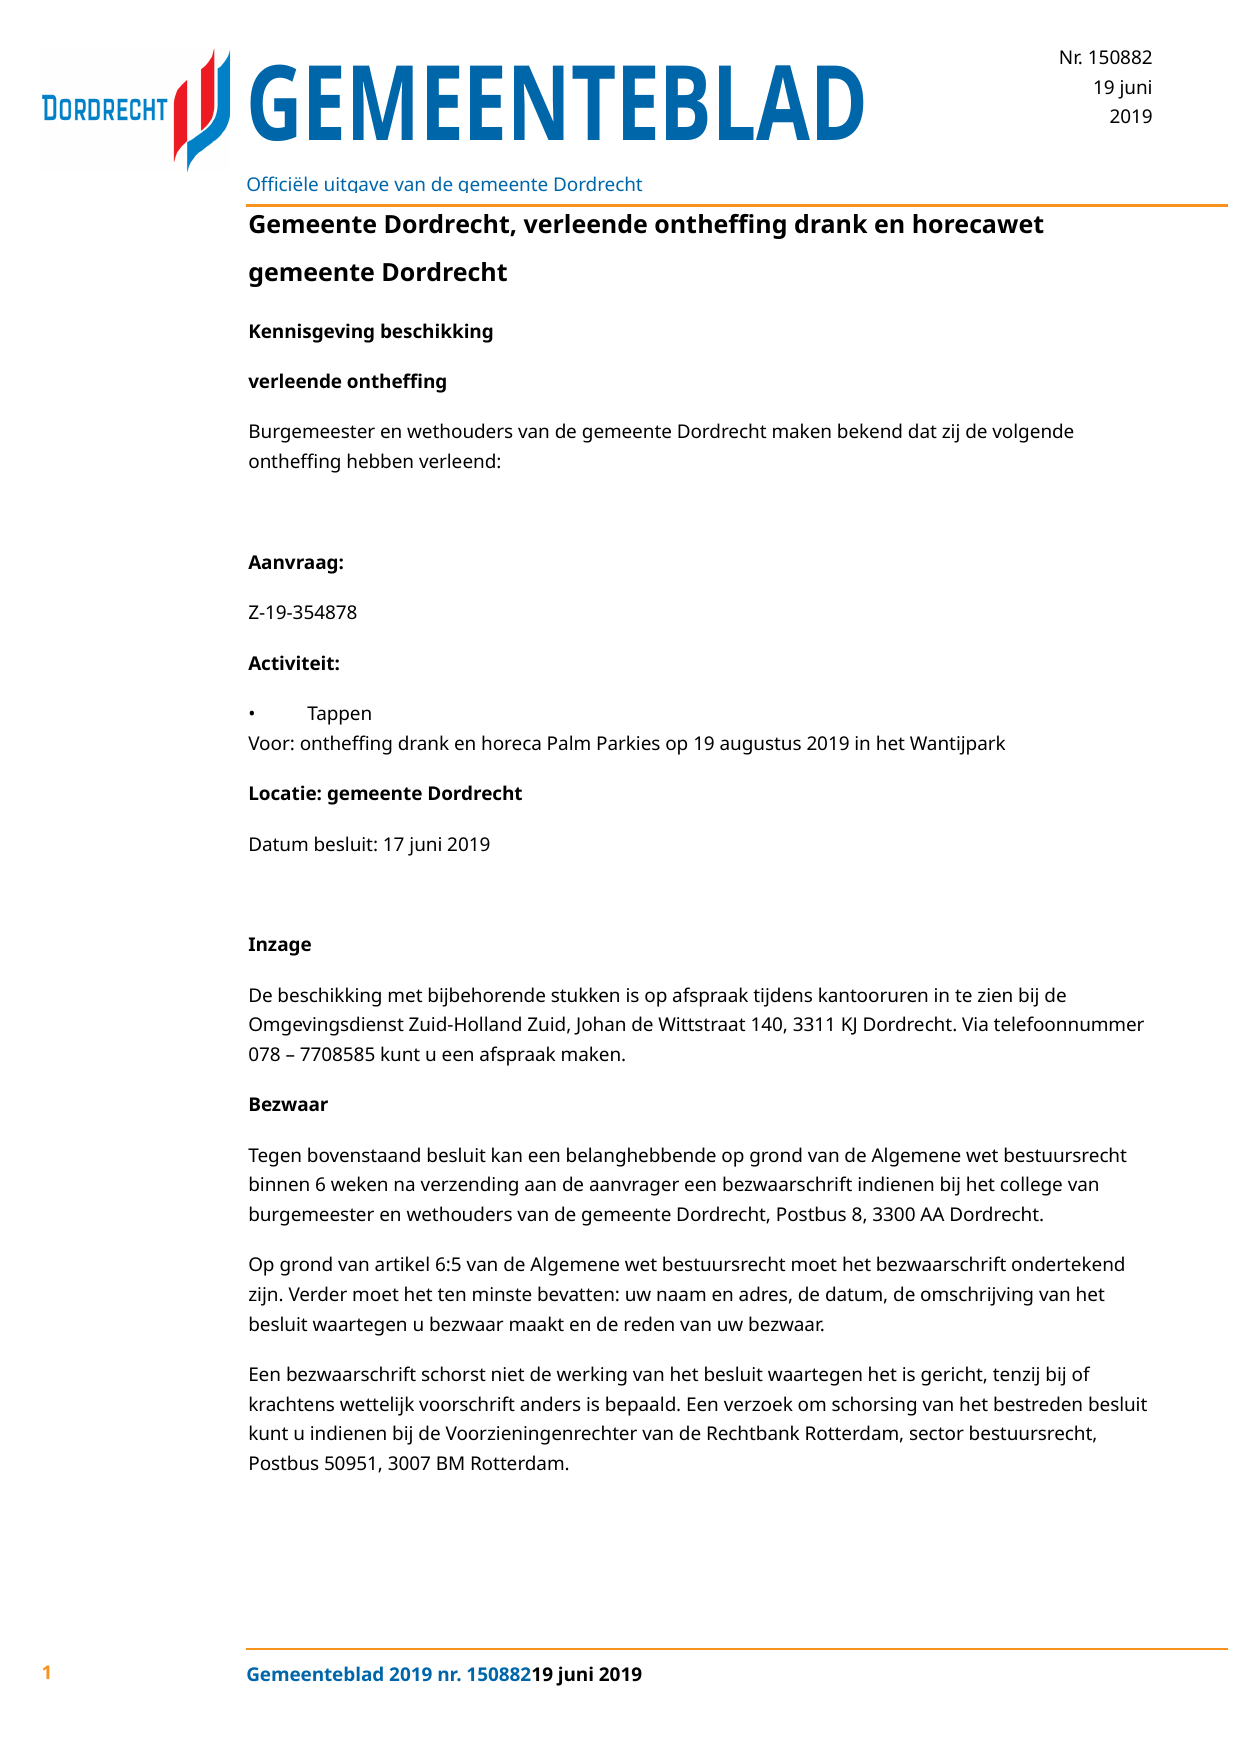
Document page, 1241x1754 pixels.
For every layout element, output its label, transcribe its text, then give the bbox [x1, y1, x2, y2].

list Tappen [248, 700, 1152, 726]
text Voor: ontheffing drank en horeca Palm Parkies op 19 augustus 2019 in het Wantijpark [248, 730, 1152, 756]
text Inzage [248, 932, 1152, 957]
text Gemeente Dordrecht, verleende ontheffing drank en horecawet gemeente Dordrecht [248, 207, 1152, 288]
text verleende ontheffing [248, 368, 1152, 394]
text Locatie: gemeente Dordrecht [248, 780, 1152, 806]
text Tegen bovenstaand besluit kan een belanghebbende op grond van de Algemene wet bestuursrecht binnen 6 weken na verzending aan de aanvrager een bezwaarschrift indienen bij het college van burgemeester en wethouders van de gemeente Dordrecht, Postbus 8, 3300 AA Dordrecht. [248, 1142, 1152, 1227]
text Burgemeester en wethouders van de gemeente Dordrecht maken bekend dat zij de volgende ontheffing hebben verleend: [248, 419, 1152, 474]
text Activiteit: [248, 650, 1152, 676]
text Een bezwaarschrift schorst niet de werking van het besluit waartegen het is gericht, tenzij bij of krachtens wettelijk voorschrift anders is bepaald. Een verzoek om schorsing van het bestreden besluit kunt u indienen bij de Voorzieningenrechter van de Rechtbank Rotterdam, sector bestuursrecht, Postbus 50951, 3007 BM Rotterdam. [248, 1361, 1152, 1476]
text Kennisgeving beschikking [248, 318, 1152, 344]
text Datum besluit: 17 juni 2019 [248, 831, 1152, 857]
text Bezwaar [248, 1092, 1152, 1117]
text Aanvraag: [248, 549, 1152, 575]
text De beschikking met bijbehorende stukken is op afspraak tijdens kantooruren in te zien bij de Omgevingsdienst Zuid-Holland Zuid, Johan de Wittstraat 140, 3311 KJ Dordrecht. Via telefoonnummer 078 – 7708585 kunt u een afspraak maken. [248, 982, 1152, 1067]
text Z-19-354878 [248, 599, 1152, 625]
picture [41, 47, 231, 172]
text Op grond van artikel 6:5 van de Algemene wet bestuursrecht moet het bezwaarschrift ondertekend zijn. Verder moet het ten minste bevatten: uw naam en adres, de datum, de omschrijving van het besluit waartegen u bezwaar maakt en de reden van uw bezwaar. [248, 1252, 1152, 1337]
